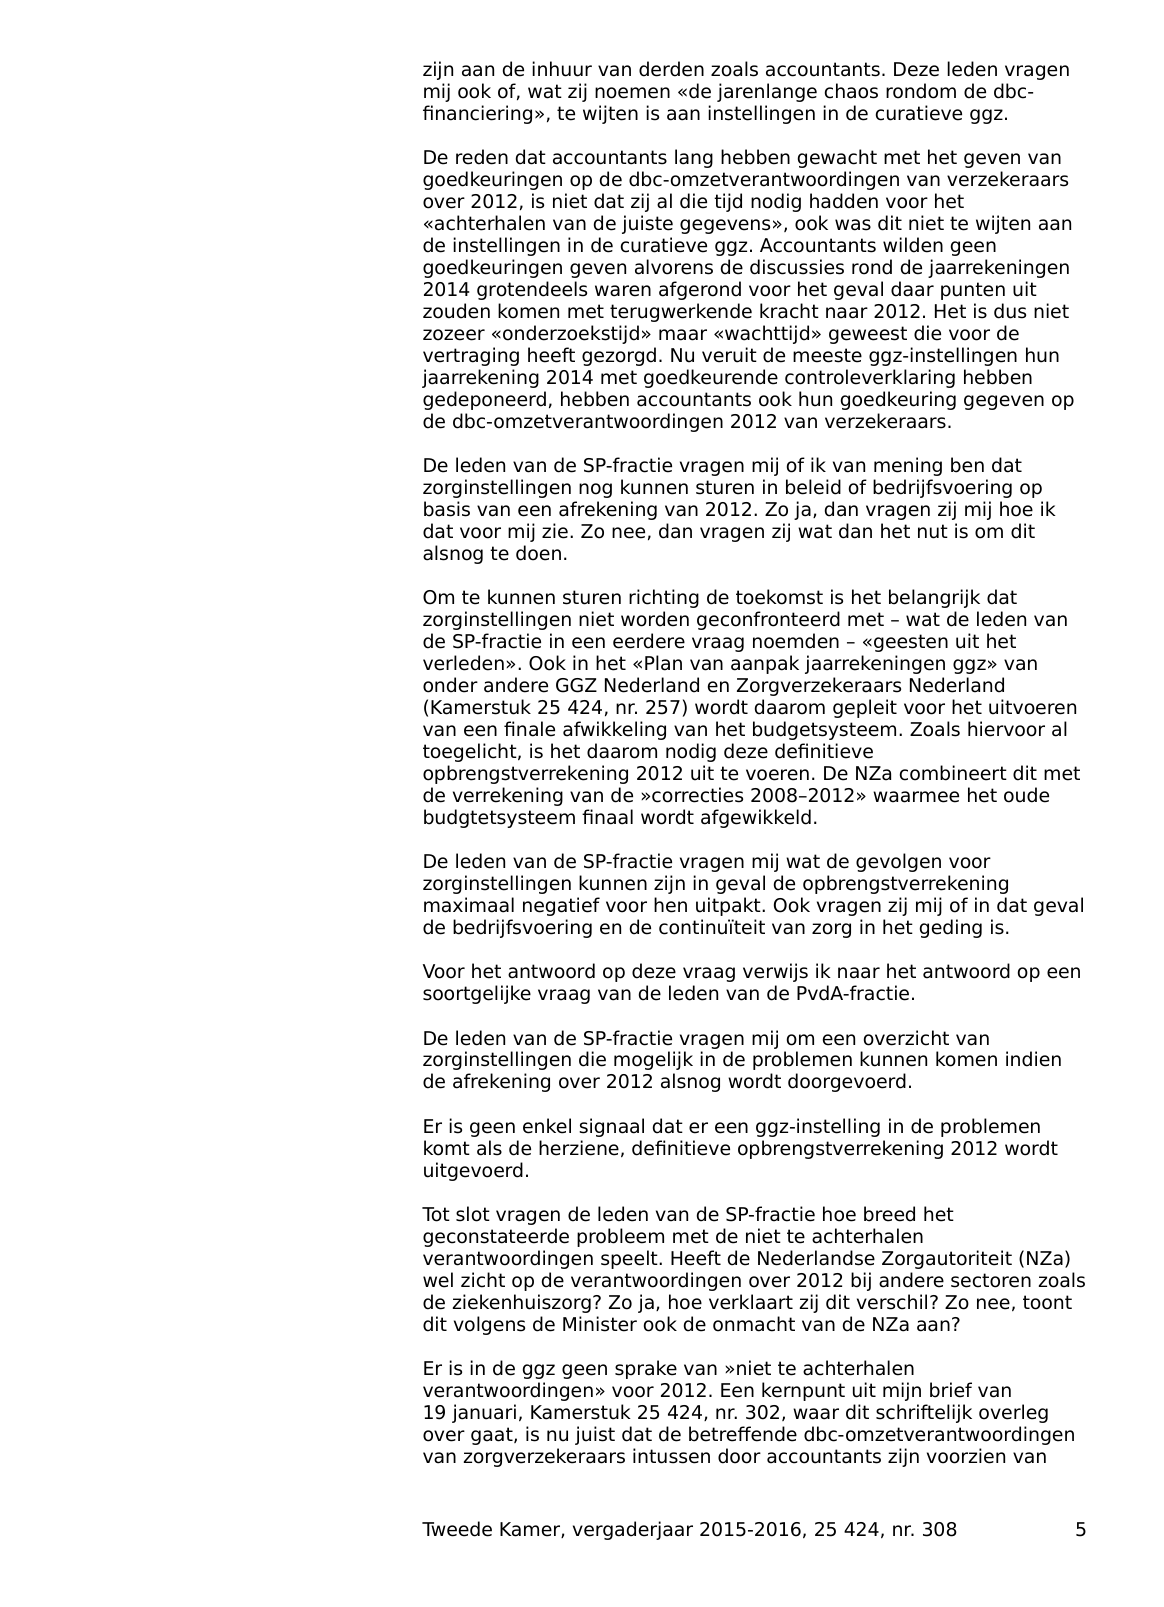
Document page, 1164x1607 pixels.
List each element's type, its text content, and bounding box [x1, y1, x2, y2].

text Voor het antwoord op deze vraag verwijs ik naar het antwoord op een soortgelijke vraag van de leden van de PvdA-fractie. [422, 961, 1087, 1005]
text Tot slot vragen de leden van de SP-fractie hoe breed het geconstateerde probleem met de niet te achterhalen verantwoordingen speelt. Heeft de Nederlandse Zorgautoriteit (NZa) wel zicht op de verantwoordingen over 2012 bij andere sectoren zoals de ziekenhuiszorg? Zo ja, hoe verklaart zij dit verschil? Zo nee, toont dit volgens de Minister ook de onmacht van de NZa aan? [422, 1204, 1087, 1336]
text Er is in de ggz geen sprake van »niet te achterhalen verantwoordingen» voor 2012. Een kernpunt uit mijn brief van 19 januari, Kamerstuk 25 424, nr. 302, waar dit schriftelijk overleg over gaat, is nu juist dat de betreffende dbc-omzetverantwoordingen van zorgverzekeraars intussen door accountants zijn voorzien van [422, 1358, 1087, 1468]
text zijn aan de inhuur van derden zoals accountants. Deze leden vragen mij ook of, wat zij noemen «de jarenlange chaos rondom de dbc-financiering», te wijten is aan instellingen in de curatieve ggz. [422, 59, 1087, 125]
text Om te kunnen sturen richting de toekomst is het belangrijk dat zorginstellingen niet worden geconfronteerd met – wat de leden van de SP-fractie in een eerdere vraag noemden – «geesten uit het verleden». Ook in het «Plan van aanpak jaarrekeningen ggz» van onder andere GGZ Nederland en Zorgverzekeraars Nederland (Kamerstuk 25 424, nr. 257) wordt daarom gepleit voor het uitvoeren van een finale afwikkeling van het budgetsysteem. Zoals hiervoor al toegelicht, is het daarom nodig deze definitieve opbrengstverrekening 2012 uit te voeren. De NZa combineert dit met de verrekening van de »correcties 2008–2012» waarmee het oude budgtetsysteem finaal wordt afgewikkeld. [422, 587, 1087, 829]
text De leden van de SP-fractie vragen mij om een overzicht van zorginstellingen die mogelijk in de problemen kunnen komen indien de afrekening over 2012 alsnog wordt doorgevoerd. [422, 1027, 1087, 1093]
text De leden van de SP-fractie vragen mij of ik van mening ben dat zorginstellingen nog kunnen sturen in beleid of bedrijfsvoering op basis van een afrekening van 2012. Zo ja, dan vragen zij mij hoe ik dat voor mij zie. Zo nee, dan vragen zij wat dan het nut is om dit alsnog te doen. [422, 455, 1087, 565]
text De reden dat accountants lang hebben gewacht met het geven van goedkeuringen op de dbc-omzetverantwoordingen van verzekeraars over 2012, is niet dat zij al die tijd nodig hadden voor het «achterhalen van de juiste gegevens», ook was dit niet te wijten aan de instellingen in de curatieve ggz. Accountants wilden geen goedkeuringen geven alvorens de discussies rond de jaarrekeningen 2014 grotendeels waren afgerond voor het geval daar punten uit zouden komen met terugwerkende kracht naar 2012. Het is dus niet zozeer «onderzoekstijd» maar «wachttijd» geweest die voor de vertraging heeft gezorgd. Nu veruit de meeste ggz-instellingen hun jaarrekening 2014 met goedkeurende controleverklaring hebben gedeponeerd, hebben accountants ook hun goedkeuring gegeven op de dbc-omzetverantwoordingen 2012 van verzekeraars. [422, 147, 1087, 433]
text De leden van de SP-fractie vragen mij wat de gevolgen voor zorginstellingen kunnen zijn in geval de opbrengstverrekening maximaal negatief voor hen uitpakt. Ook vragen zij mij of in dat geval de bedrijfsvoering en de continuïteit van zorg in het geding is. [422, 851, 1087, 939]
text Er is geen enkel signaal dat er een ggz-instelling in de problemen komt als de herziene, definitieve opbrengstverrekening 2012 wordt uitgevoerd. [422, 1116, 1087, 1181]
